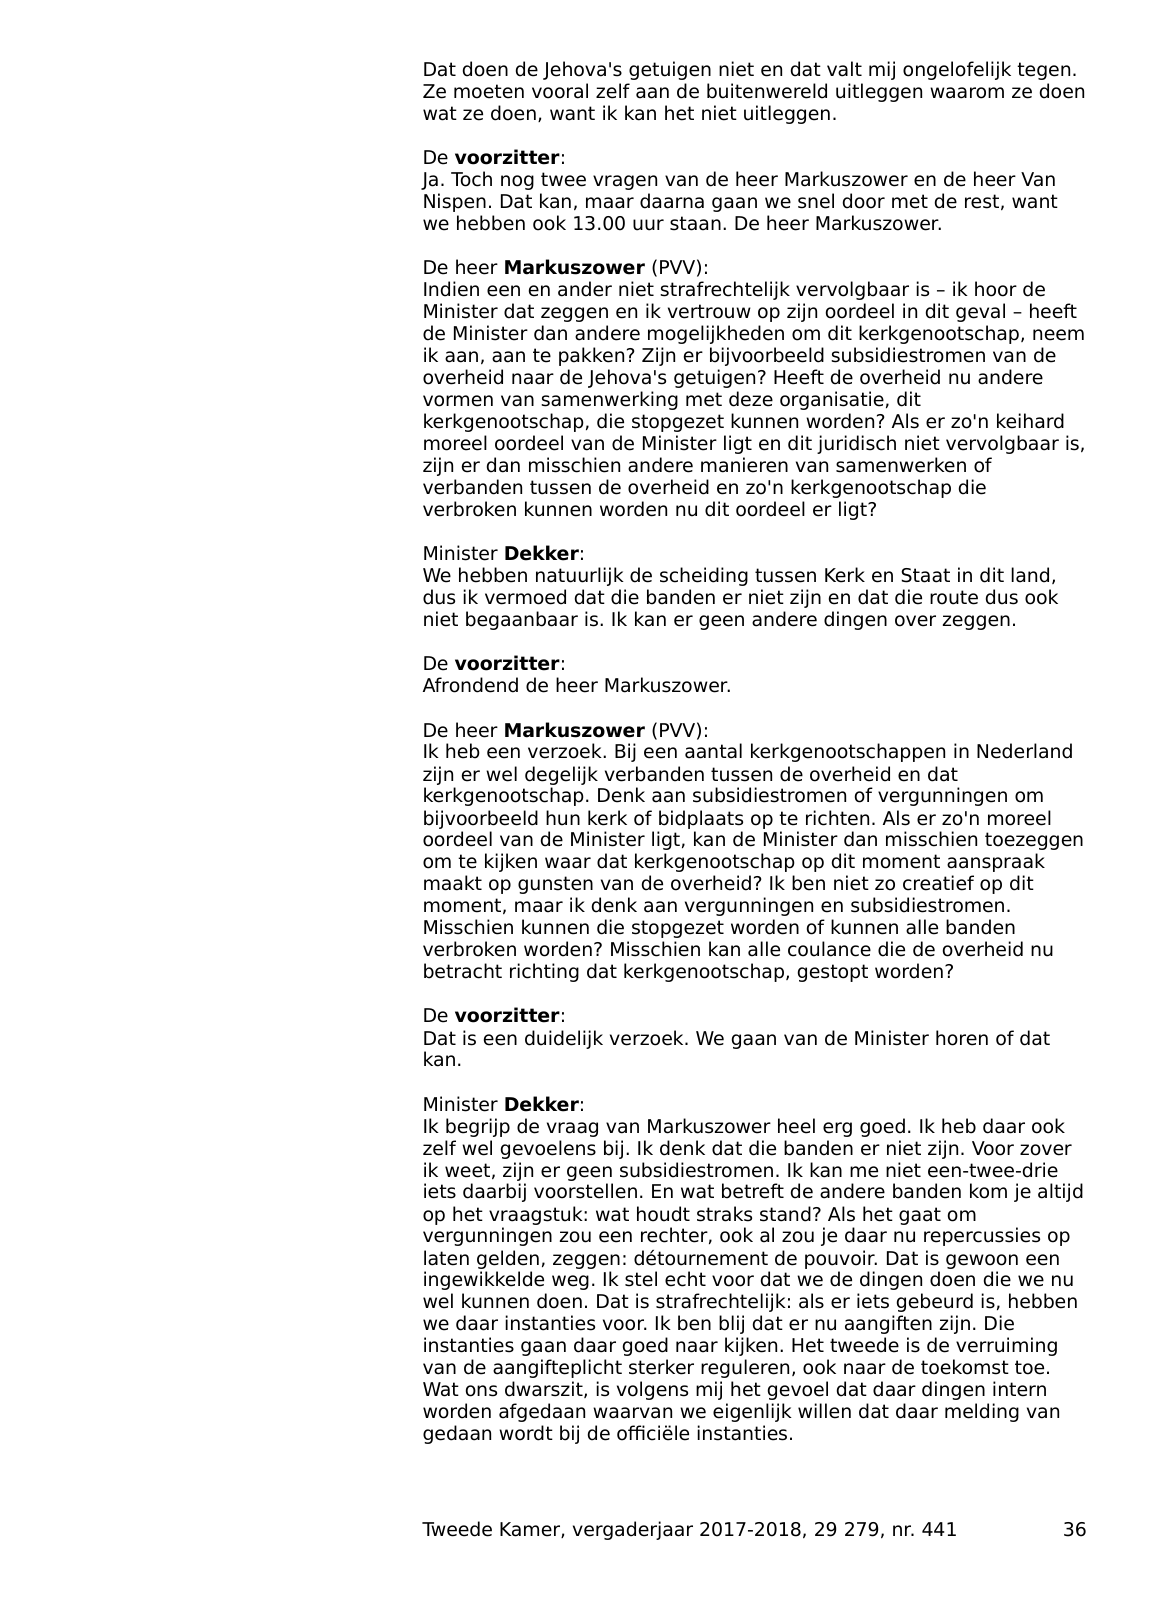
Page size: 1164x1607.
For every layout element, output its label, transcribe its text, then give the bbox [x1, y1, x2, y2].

text Dat doen de Jehova's getuigen niet en dat valt mij ongelofelijk tegen. Ze moeten vooral zelf aan de buitenwereld uitleggen waarom ze doen wat ze doen, want ik kan het niet uitleggen. [422, 59, 1087, 125]
text De heer Markuszower (PVV): [422, 257, 1087, 279]
text Ik heb een verzoek. Bij een aantal kerkgenootschappen in Nederland zijn er wel degelijk verbanden tussen de overheid en dat kerkgenootschap. Denk aan subsidiestromen of vergunningen om bijvoorbeeld hun kerk of bidplaats op te richten. Als er zo'n moreel oordeel van de Minister ligt, kan de Minister dan misschien toezeggen om te kijken waar dat kerkgenootschap op dit moment aanspraak maakt op gunsten van de overheid? Ik ben niet zo creatief op dit moment, maar ik denk aan vergunningen en subsidiestromen. Misschien kunnen die stopgezet worden of kunnen alle banden verbroken worden? Misschien kan alle coulance die de overheid nu betracht richting dat kerkgenootschap, gestopt worden? [422, 741, 1087, 983]
text Afrondend de heer Markuszower. [422, 675, 1087, 697]
text De voorzitter: [422, 653, 1087, 675]
text De voorzitter: [422, 1005, 1087, 1027]
text De heer Markuszower (PVV): [422, 719, 1087, 741]
text We hebben natuurlijk de scheiding tussen Kerk en Staat in dit land, dus ik vermoed dat die banden er niet zijn en dat die route dus ook niet begaanbaar is. Ik kan er geen andere dingen over zeggen. [422, 565, 1087, 631]
text Dat is een duidelijk verzoek. We gaan van de Minister horen of dat kan. [422, 1027, 1087, 1071]
text Ik begrijp de vraag van Markuszower heel erg goed. Ik heb daar ook zelf wel gevoelens bij. Ik denk dat die banden er niet zijn. Voor zover ik weet, zijn er geen subsidiestromen. Ik kan me niet een-twee-drie iets daarbij voorstellen. En wat betreft de andere banden kom je altijd op het vraagstuk: wat houdt straks stand? Als het gaat om vergunningen zou een rechter, ook al zou je daar nu repercussies op laten gelden, zeggen: détournement de pouvoir. Dat is gewoon een ingewikkelde weg. Ik stel echt voor dat we de dingen doen die we nu wel kunnen doen. Dat is strafrechtelijk: als er iets gebeurd is, hebben we daar instanties voor. Ik ben blij dat er nu aangiften zijn. Die instanties gaan daar goed naar kijken. Het tweede is de verruiming van de aangifteplicht sterker reguleren, ook naar de toekomst toe. Wat ons dwarszit, is volgens mij het gevoel dat daar dingen intern worden afgedaan waarvan we eigenlijk willen dat daar melding van gedaan wordt bij de officiële instanties. [422, 1116, 1087, 1445]
text Indien een en ander niet strafrechtelijk vervolgbaar is – ik hoor de Minister dat zeggen en ik vertrouw op zijn oordeel in dit geval – heeft de Minister dan andere mogelijkheden om dit kerkgenootschap, neem ik aan, aan te pakken? Zijn er bijvoorbeeld subsidiestromen van de overheid naar de Jehova's getuigen? Heeft de overheid nu andere vormen van samenwerking met deze organisatie, dit kerkgenootschap, die stopgezet kunnen worden? Als er zo'n keihard moreel oordeel van de Minister ligt en dit juridisch niet vervolgbaar is, zijn er dan misschien andere manieren van samenwerken of verbanden tussen de overheid en zo'n kerkgenootschap die verbroken kunnen worden nu dit oordeel er ligt? [422, 279, 1087, 521]
text De voorzitter: [422, 147, 1087, 169]
text Ja. Toch nog twee vragen van de heer Markuszower en de heer Van Nispen. Dat kan, maar daarna gaan we snel door met de rest, want we hebben ook 13.00 uur staan. De heer Markuszower. [422, 169, 1087, 235]
text Minister Dekker: [422, 1093, 1087, 1116]
text Minister Dekker: [422, 543, 1087, 565]
